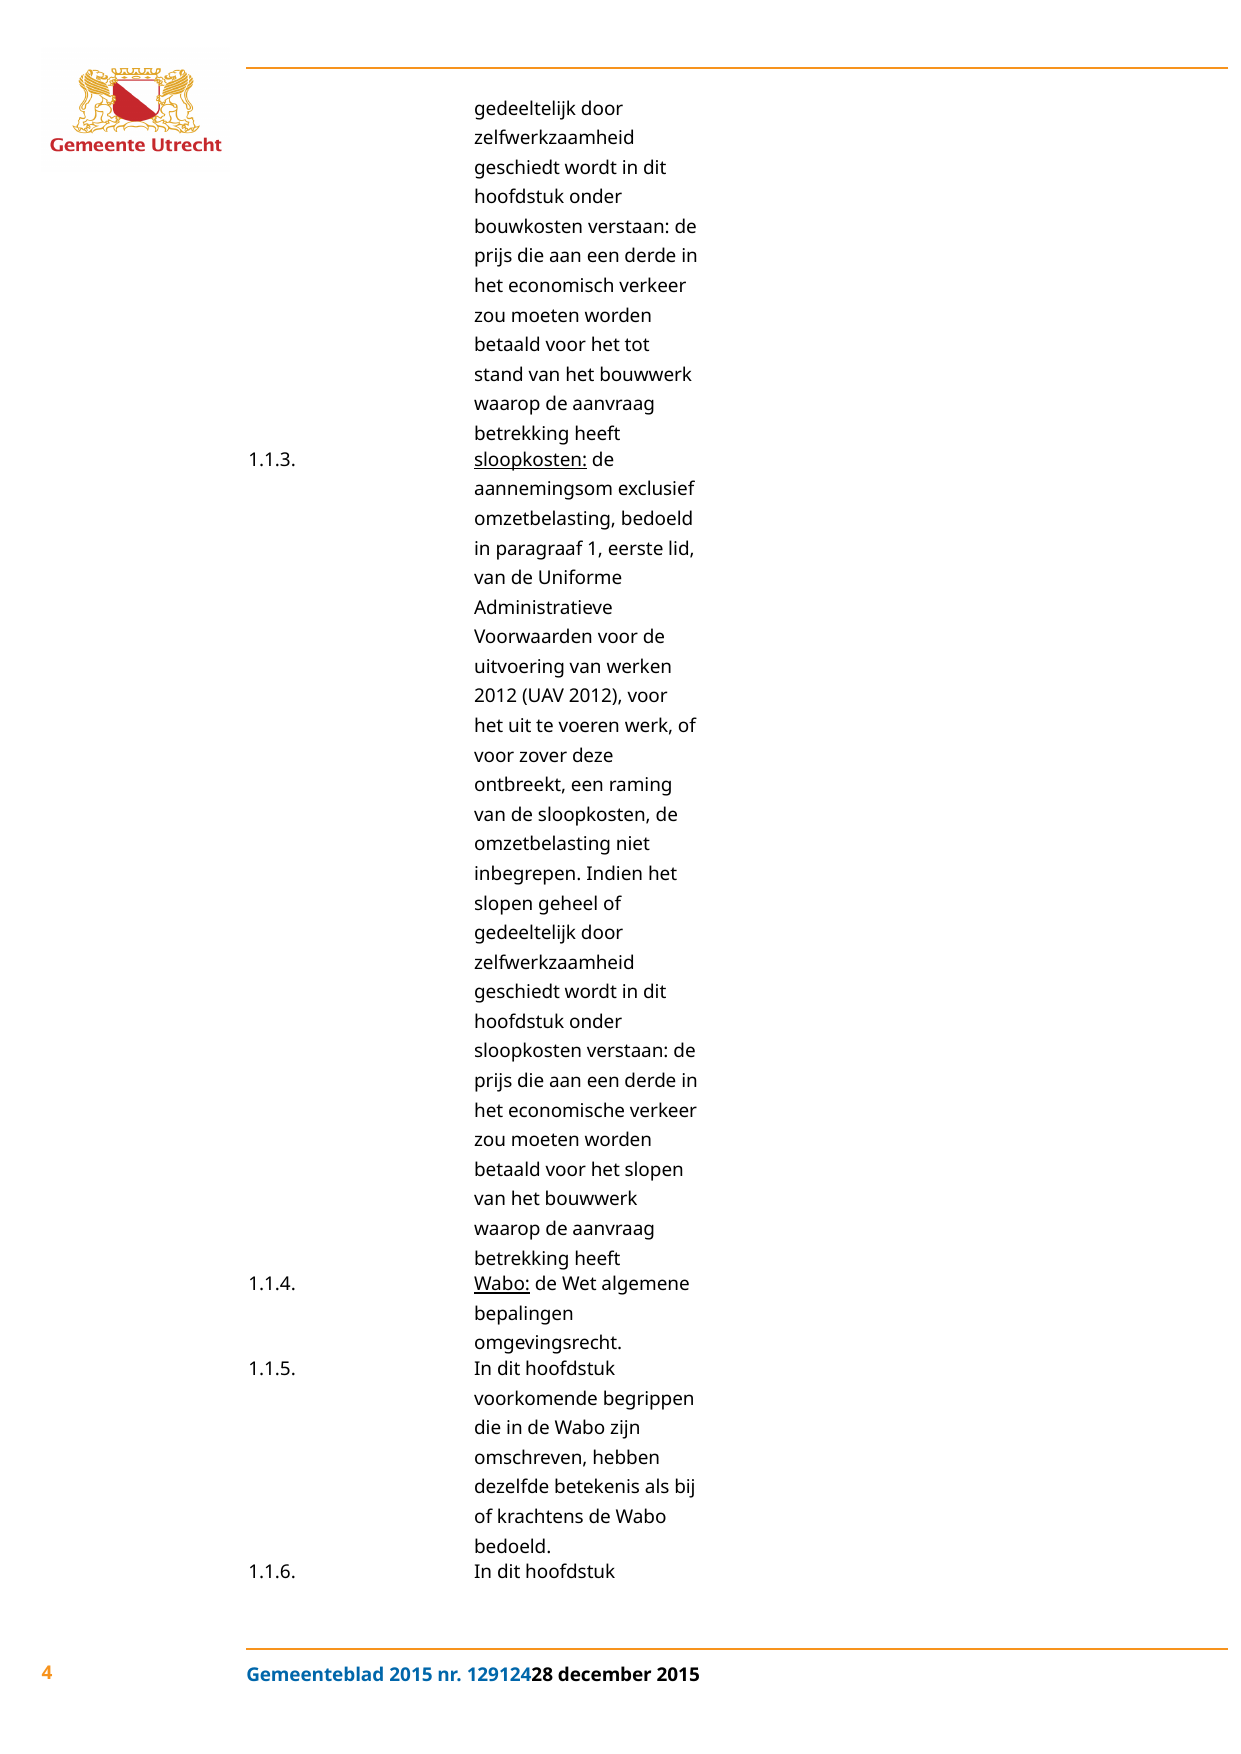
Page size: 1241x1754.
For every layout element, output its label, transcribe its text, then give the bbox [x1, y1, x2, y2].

table_cell [248, 95, 474, 446]
table_cell [700, 95, 926, 446]
table_cell 1.1.3. [248, 446, 474, 1270]
table_cell [926, 1355, 1152, 1558]
table_cell In dit hoofdstuk [474, 1559, 700, 1584]
picture [41, 47, 231, 172]
table_cell [926, 1559, 1152, 1584]
table_cell [700, 1355, 926, 1558]
table_cell In dit hoofdstuk voorkomende begrippen die in de Wabo zijn omschreven, hebben dezelfde betekenis als bij of krachtens de Wabo bedoeld. [474, 1355, 700, 1558]
table_cell 1.1.5. [248, 1355, 474, 1558]
table_cell [700, 446, 926, 1270]
table_cell [926, 1270, 1152, 1355]
table_cell 1.1.6. [248, 1559, 474, 1584]
table_cell 1.1.4. [248, 1270, 474, 1355]
table_cell [926, 95, 1152, 446]
table_cell [926, 446, 1152, 1270]
table_cell [700, 1270, 926, 1355]
table_cell sloopkosten: de aannemingsom exclusief omzetbelasting, bedoeld in paragraaf 1, eerste lid, van de Uniforme Administratieve Voorwaarden voor de uitvoering van werken 2012 (UAV 2012), voor het uit te voeren werk, of voor zover deze ontbreekt, een raming van de sloopkosten, de omzetbelasting niet inbegrepen. Indien het slopen geheel of gedeeltelijk door zelfwerkzaamheid geschiedt wordt in dit hoofdstuk onder sloopkosten verstaan: de prijs die aan een derde in het economische verkeer zou moeten worden betaald voor het slopen van het bouwwerk waarop de aanvraag betrekking heeft [474, 446, 700, 1270]
table_cell [700, 1559, 926, 1584]
table_cell gedeeltelijk door zelfwerkzaamheid geschiedt wordt in dit hoofdstuk onder bouwkosten verstaan: de prijs die aan een derde in het economisch verkeer zou moeten worden betaald voor het tot stand van het bouwwerk waarop de aanvraag betrekking heeft [474, 95, 700, 446]
table_cell Wabo: de Wet algemene bepalingen omgevingsrecht. [474, 1270, 700, 1355]
